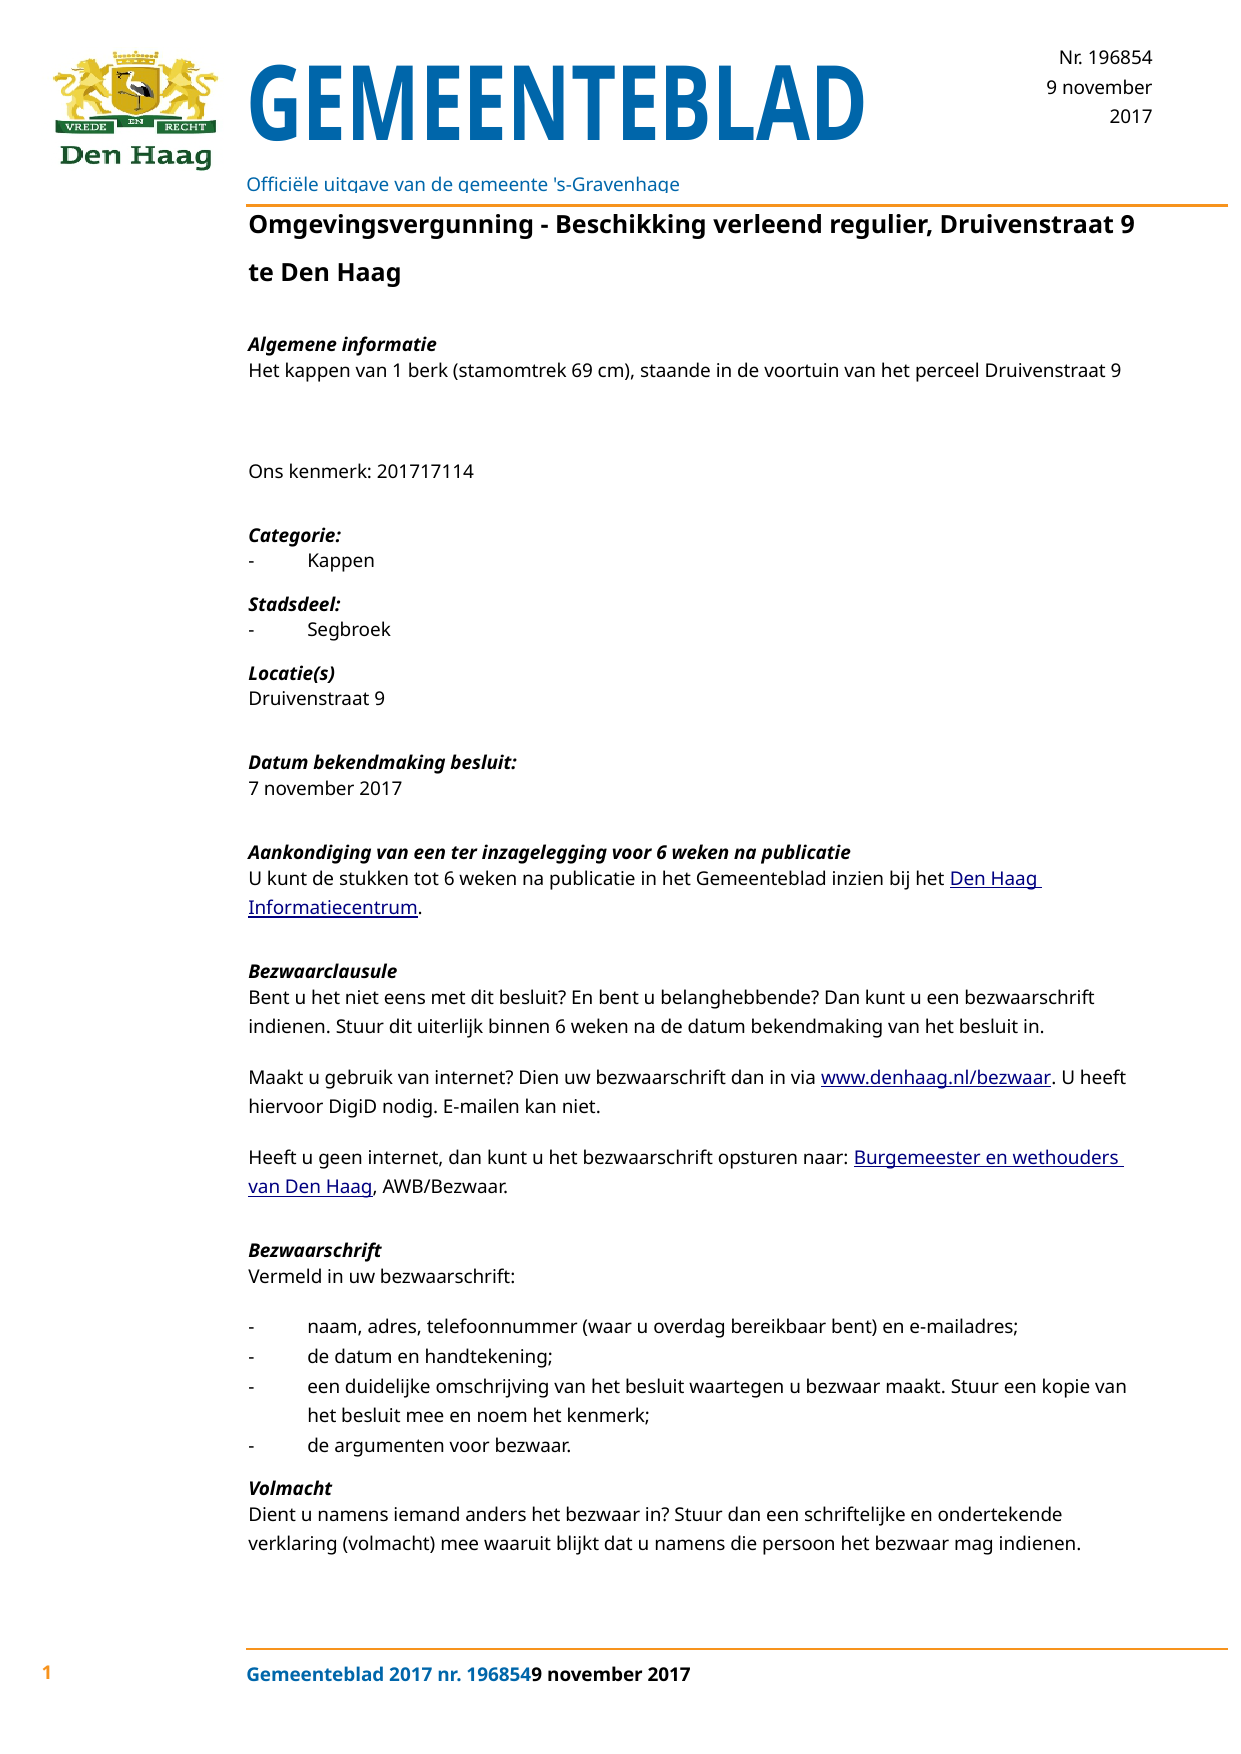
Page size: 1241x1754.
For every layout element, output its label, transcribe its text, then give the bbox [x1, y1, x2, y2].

text Bent u het niet eens met dit besluit? En bent u belanghebbende? Dan kunt u een bezwaarschrift indienen. Stuur dit uiterlijk binnen 6 weken na de datum bekendmaking van het besluit in. [248, 984, 1152, 1039]
list Segbroek [248, 617, 1152, 642]
text Datum bekendmaking besluit: [248, 749, 1152, 775]
text 7 november 2017 [248, 775, 1152, 801]
list de datum en handtekening; [248, 1343, 1152, 1369]
text Ons kenmerk: 201717114 [248, 458, 1152, 484]
picture [41, 47, 231, 172]
text Druivenstraat 9 [248, 685, 1152, 711]
text U kunt de stukken tot 6 weken na publicatie in het Gemeenteblad inzien bij het Den Haag Informatiecentrum. [248, 865, 1152, 920]
text Volmacht [248, 1475, 1152, 1501]
text Dient u namens iemand anders het bezwaar in? Stuur dan een schriftelijke en ondertekende verklaring (volmacht) mee waaruit blijkt dat u namens die persoon het bezwaar mag indienen. [248, 1501, 1152, 1556]
text Stadsdeel: [248, 591, 1152, 617]
text Algemene informatie [248, 331, 1152, 357]
text Maakt u gebruik van internet? Dien uw bezwaarschrift dan in via www.denhaag.nl/bezwaar. U heeft hiervoor DigiD nodig. E-mailen kan niet. [248, 1064, 1152, 1119]
list een duidelijke omschrijving van het besluit waartegen u bezwaar maakt. Stuur een kopie van het besluit mee en noem het kenmerk; [248, 1373, 1152, 1428]
text Bezwaarschrift [248, 1238, 1152, 1263]
text Aankondiging van een ter inzagelegging voor 6 weken na publicatie [248, 839, 1152, 865]
list naam, adres, telefoonnummer (waar u overdag bereikbaar bent) en e-mailadres; [248, 1314, 1152, 1339]
text Omgevingsvergunning - Beschikking verleend regulier, Druivenstraat 9 te Den Haag [248, 207, 1152, 288]
text Locatie(s) [248, 660, 1152, 685]
text Heeft u geen internet, dan kunt u het bezwaarschrift opsturen naar: Burgemeester en wethouders van Den Haag, AWB/Bezwaar. [248, 1144, 1152, 1199]
list de argumenten voor bezwaar. [248, 1432, 1152, 1458]
text Bezwaarclausule [248, 958, 1152, 984]
text Het kappen van 1 berk (stamomtrek 69 cm), staande in de voortuin van het perceel Druivenstraat 9 [248, 357, 1152, 383]
text Vermeld in uw bezwaarschrift: [248, 1263, 1152, 1289]
text Categorie: [248, 522, 1152, 548]
list Kappen [248, 548, 1152, 573]
